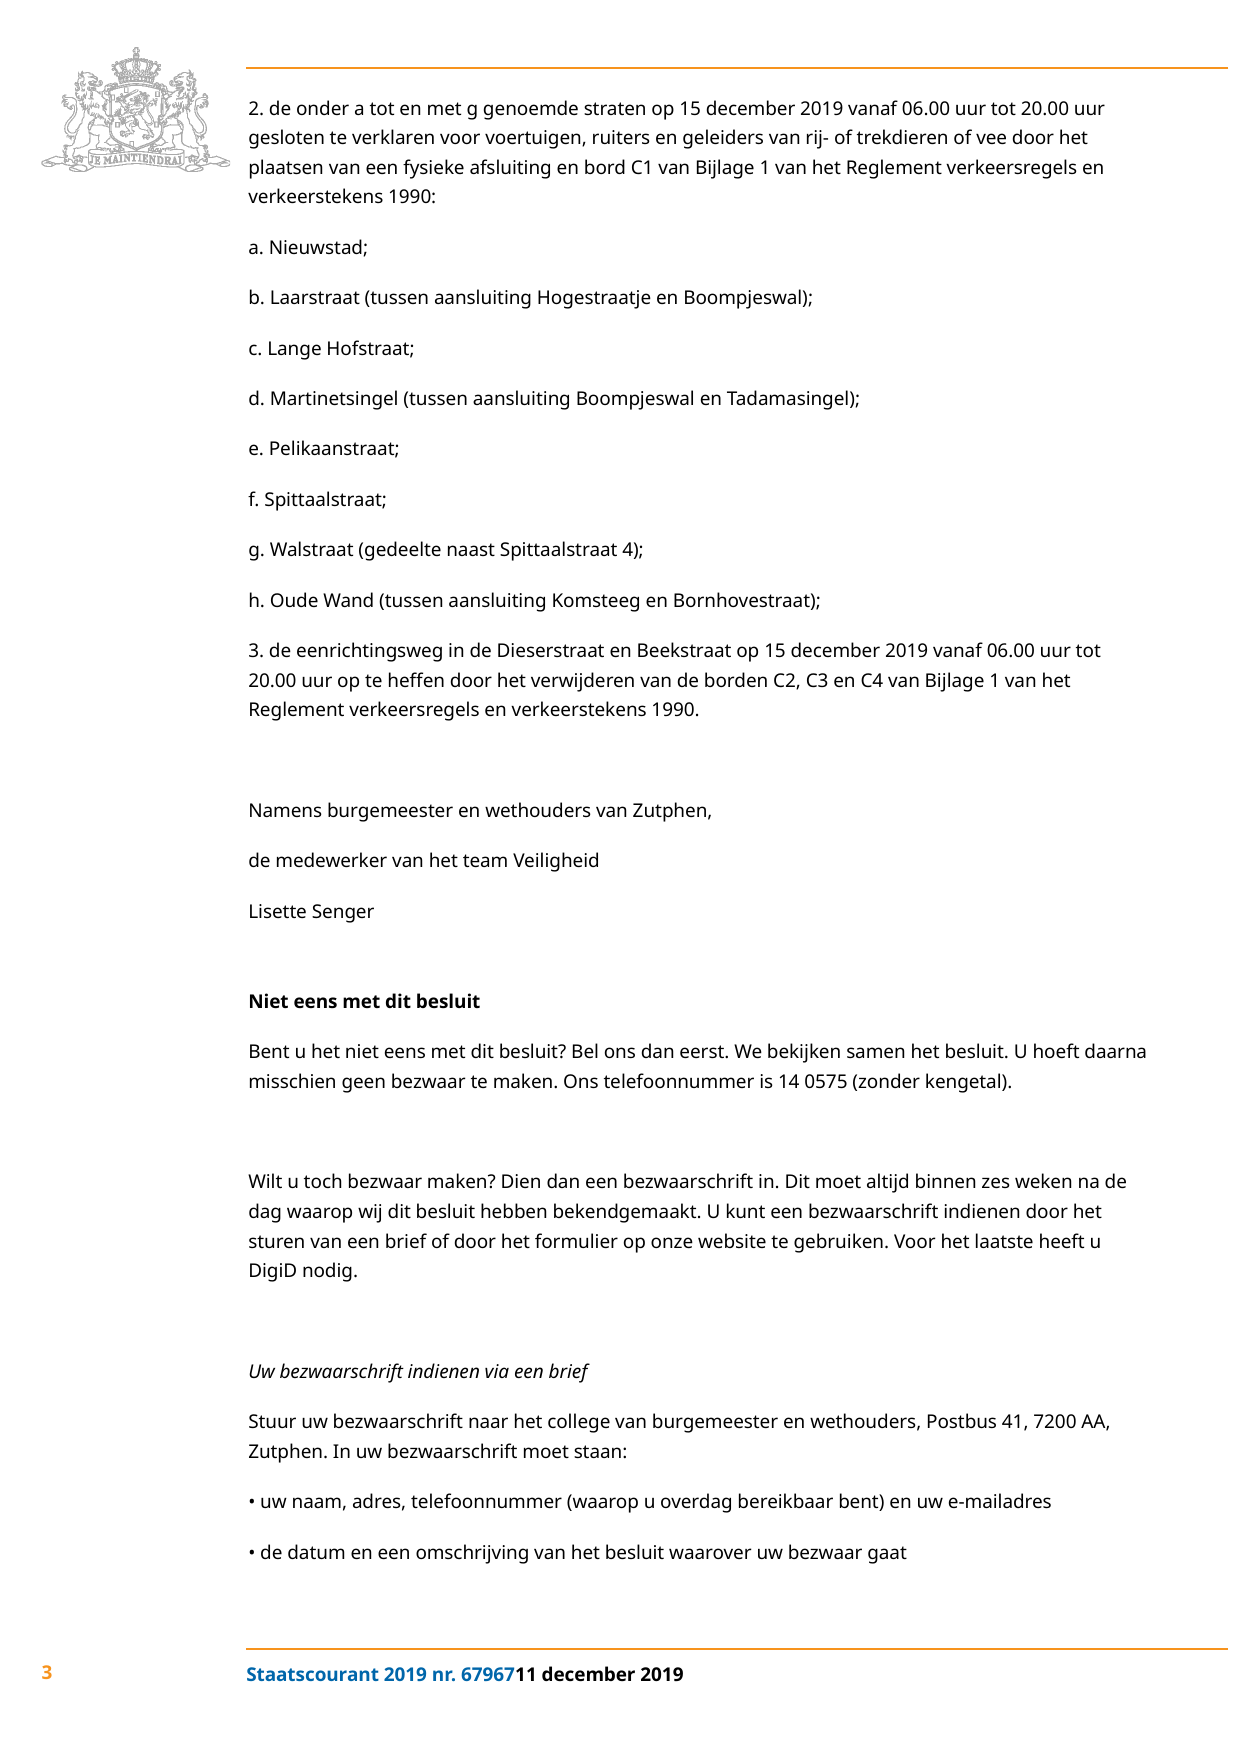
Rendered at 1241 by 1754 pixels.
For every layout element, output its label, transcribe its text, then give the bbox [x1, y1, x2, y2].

text Wilt u toch bezwaar maken? Dien dan een bezwaarschrift in. Dit moet altijd binnen zes weken na de dag waarop wij dit besluit hebben bekendgemaakt. U kunt een bezwaarschrift indienen door het sturen van een brief of door het formulier op onze website te gebruiken. Voor het laatste heeft u DigiD nodig. [248, 1169, 1152, 1283]
text f. Spittaalstraat; [248, 486, 1152, 512]
text Lisette Senger [248, 898, 1152, 924]
text Bent u het niet eens met dit besluit? Bel ons dan eerst. We bekijken samen het besluit. U hoeft daarna misschien geen bezwaar te maken. Ons telefoonnummer is 14 0575 (zonder kengetal). [248, 1038, 1152, 1093]
text Namens burgemeester en wethouders van Zutphen, [248, 797, 1152, 823]
text b. Laarstraat (tussen aansluiting Hogestraatje en Boompjeswal); [248, 284, 1152, 310]
picture [41, 47, 231, 172]
text 2. de onder a tot en met g genoemde straten op 15 december 2019 vanaf 06.00 uur tot 20.00 uur gesloten te verklaren voor voertuigen, ruiters en geleiders van rij- of trekdieren of vee door het plaatsen van een fysieke afsluiting en bord C1 van Bijlage 1 van het Reglement verkeersregels en verkeerstekens 1990: [248, 95, 1152, 209]
text 3. de eenrichtingsweg in de Dieserstraat en Beekstraat op 15 december 2019 vanaf 06.00 uur tot 20.00 uur op te heffen door het verwijderen van de borden C2, C3 en C4 van Bijlage 1 van het Reglement verkeersregels en verkeerstekens 1990. [248, 637, 1152, 722]
text Niet eens met dit besluit [248, 988, 1152, 1013]
text d. Martinetsingel (tussen aansluiting Boompjeswal en Tadamasingel); [248, 385, 1152, 411]
text a. Nieuwstad; [248, 234, 1152, 260]
text e. Pelikaanstraat; [248, 436, 1152, 461]
text Stuur uw bezwaarschrift naar het college van burgemeester en wethouders, Postbus 41, 7200 AA, Zutphen. In uw bezwaarschrift moet staan: [248, 1409, 1152, 1464]
text • de datum en een omschrijving van het besluit waarover uw bezwaar gaat [248, 1539, 1152, 1565]
text h. Oude Wand (tussen aansluiting Komsteeg en Bornhovestraat); [248, 587, 1152, 613]
text • uw naam, adres, telefoonnummer (waarop u overdag bereikbaar bent) en uw e-mailadres [248, 1489, 1152, 1514]
text de medewerker van het team Veiligheid [248, 848, 1152, 873]
text Uw bezwaarschrift indienen via een brief [248, 1358, 1152, 1384]
text c. Lange Hofstraat; [248, 335, 1152, 361]
text g. Walstraat (gedeelte naast Spittaalstraat 4); [248, 536, 1152, 562]
